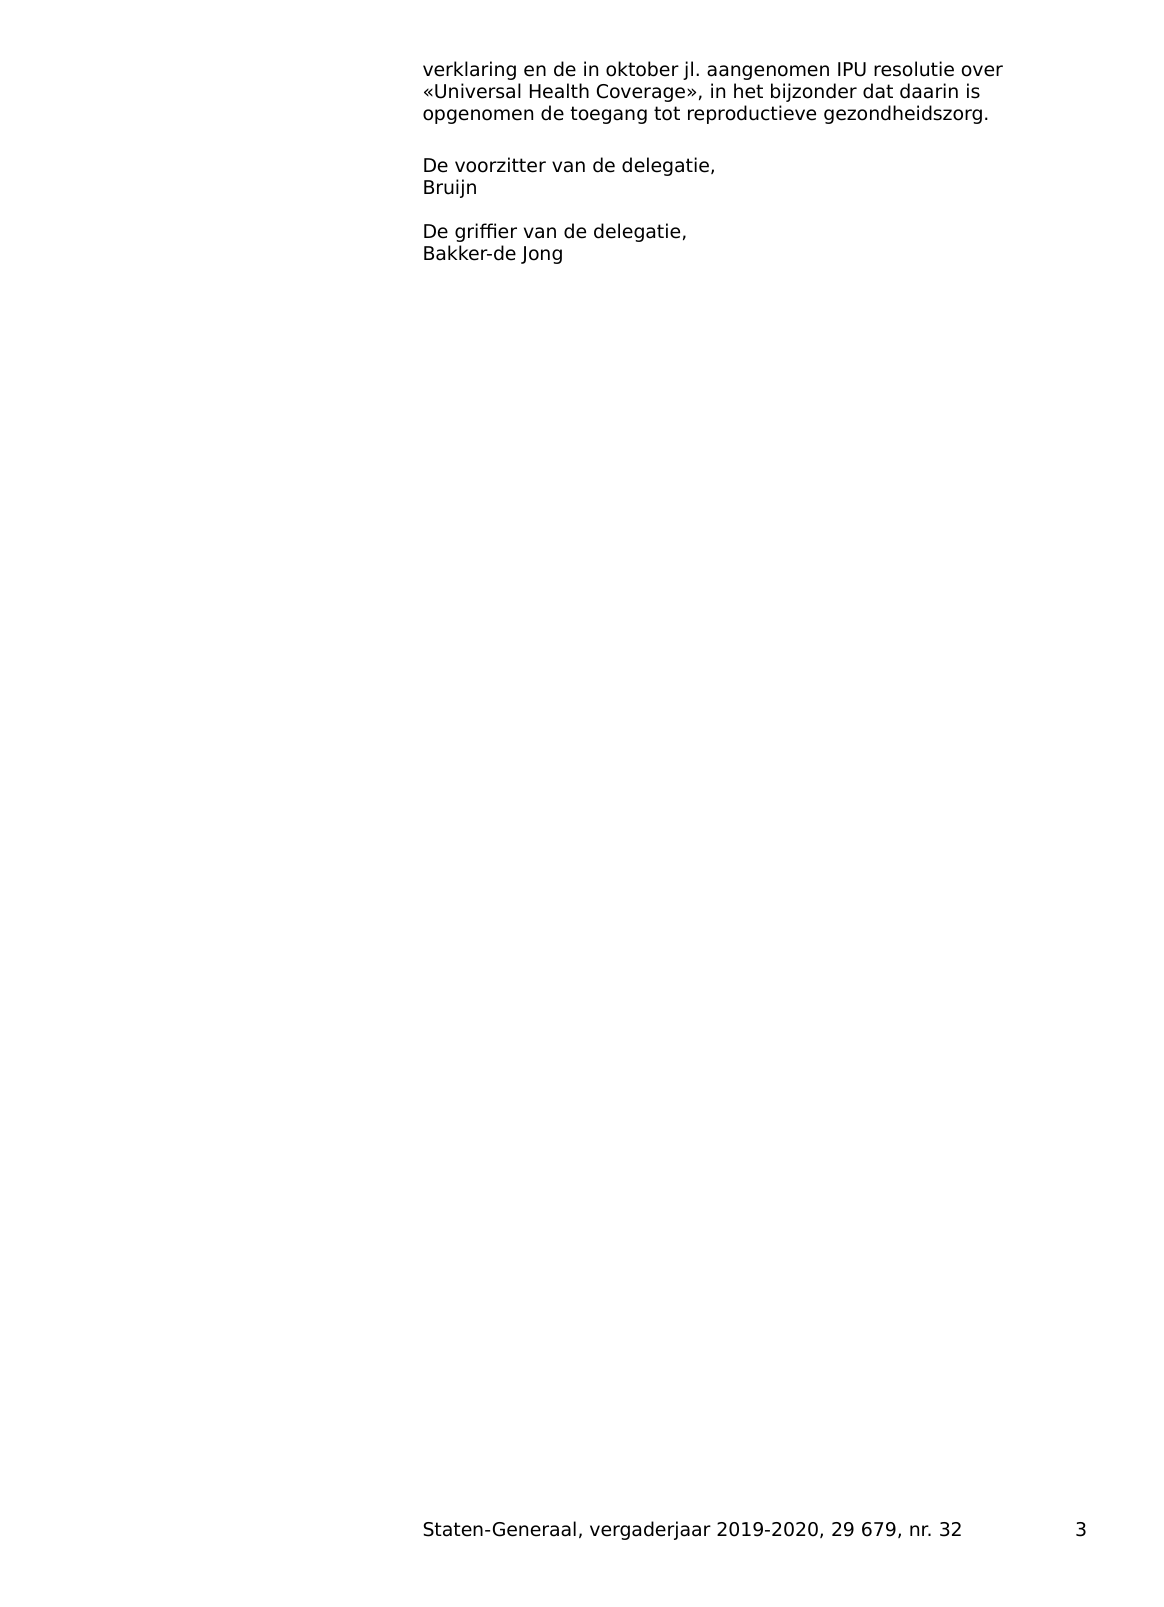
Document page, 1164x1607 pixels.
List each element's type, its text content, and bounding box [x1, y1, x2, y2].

text De griffier van de delegatie, Bakker-de Jong [422, 221, 1087, 265]
text De voorzitter van de delegatie, Bruijn [422, 155, 1087, 199]
text verklaring en de in oktober jl. aangenomen IPU resolutie over «Universal Health Coverage», in het bijzonder dat daarin is opgenomen de toegang tot reproductieve gezondheidszorg. [422, 59, 1087, 125]
